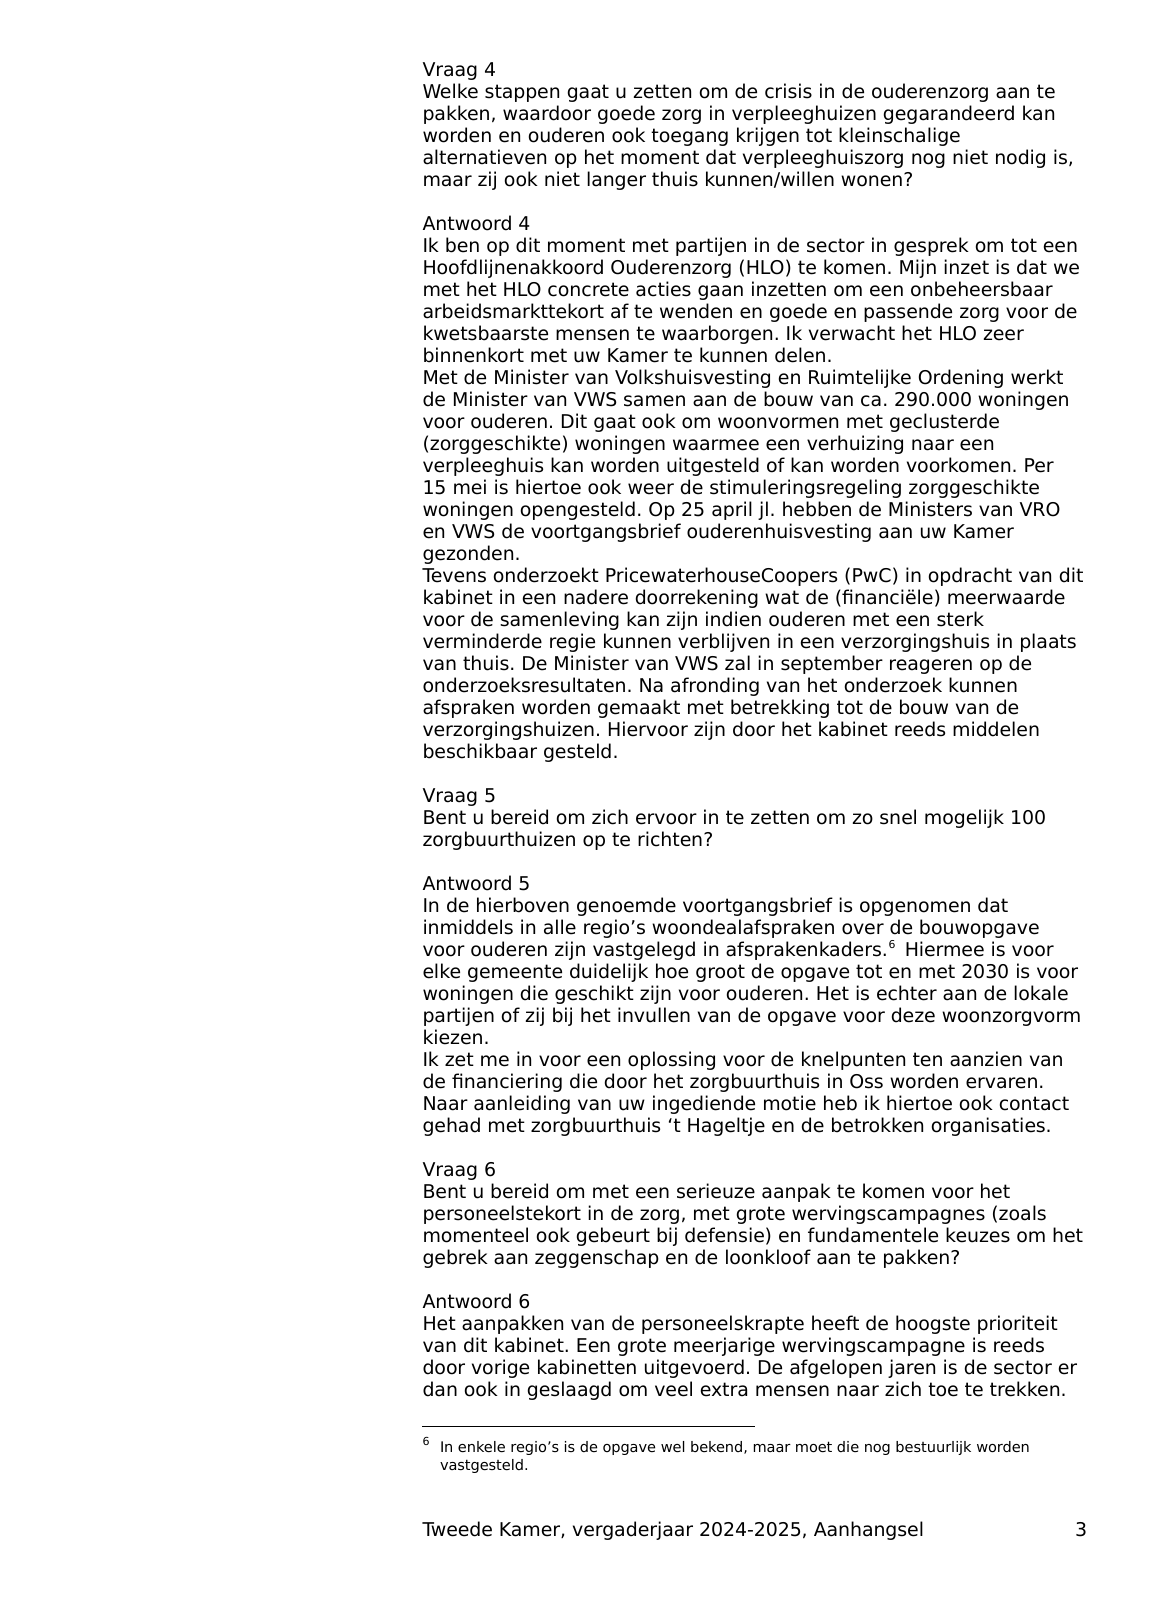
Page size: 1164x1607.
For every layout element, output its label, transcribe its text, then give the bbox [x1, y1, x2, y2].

text Ik ben op dit moment met partijen in de sector in gesprek om tot een Hoofdlijnenakkoord Ouderenzorg (HLO) te komen. Mijn inzet is dat we met het HLO concrete acties gaan inzetten om een onbeheersbaar arbeidsmarkttekort af te wenden en goede en passende zorg voor de kwetsbaarste mensen te waarborgen. Ik verwacht het HLO zeer binnenkort met uw Kamer te kunnen delen. [422, 235, 1087, 367]
text Antwoord 4 [422, 213, 1087, 235]
text In enkele regio’s is de opgave wel bekend, maar moet die nog bestuurlijk worden vastgesteld. [422, 1435, 1087, 1474]
text Antwoord 6 [422, 1291, 1087, 1313]
text Met de Minister van Volkshuisvesting en Ruimtelijke Ordening werkt de Minister van VWS samen aan de bouw van ca. 290.000 woningen voor ouderen. Dit gaat ook om woonvormen met geclusterde (zorggeschikte) woningen waarmee een verhuizing naar een verpleeghuis kan worden uitgesteld of kan worden voorkomen. Per 15 mei is hiertoe ook weer de stimuleringsregeling zorggeschikte woningen opengesteld. Op 25 april jl. hebben de Ministers van VRO en VWS de voortgangsbrief ouderenhuisvesting aan uw Kamer gezonden. [422, 367, 1087, 565]
text Bent u bereid om met een serieuze aanpak te komen voor het personeelstekort in de zorg, met grote wervingscampagnes (zoals momenteel ook gebeurt bij defensie) en fundamentele keuzes om het gebrek aan zeggenschap en de loonkloof aan te pakken? [422, 1181, 1087, 1269]
text Antwoord 5 [422, 873, 1087, 895]
text Het aanpakken van de personeelskrapte heeft de hoogste prioriteit van dit kabinet. Een grote meerjarige wervingscampagne is reeds door vorige kabinetten uitgevoerd. De afgelopen jaren is de sector er dan ook in geslaagd om veel extra mensen naar zich toe te trekken. [422, 1313, 1087, 1401]
text Welke stappen gaat u zetten om de crisis in de ouderenzorg aan te pakken, waardoor goede zorg in verpleeghuizen gegarandeerd kan worden en ouderen ook toegang krijgen tot kleinschalige alternatieven op het moment dat verpleeghuiszorg nog niet nodig is, maar zij ook niet langer thuis kunnen/willen wonen? [422, 81, 1087, 191]
text Vraag 5 [422, 785, 1087, 807]
text Ik zet me in voor een oplossing voor de knelpunten ten aanzien van de financiering die door het zorgbuurthuis in Oss worden ervaren. Naar aanleiding van uw ingediende motie heb ik hiertoe ook contact gehad met zorgbuurthuis ‘t Hageltje en de betrokken organisaties. [422, 1049, 1087, 1137]
text In de hierboven genoemde voortgangsbrief is opgenomen dat inmiddels in alle regio’s woondealafspraken over de bouwopgave voor ouderen zijn vastgelegd in afsprakenkaders. Hiermee is voor elke gemeente duidelijk hoe groot de opgave tot en met 2030 is voor woningen die geschikt zijn voor ouderen. Het is echter aan de lokale partijen of zij bij het invullen van de opgave voor deze woonzorgvorm kiezen. [422, 895, 1087, 1049]
text Vraag 4 [422, 59, 1087, 81]
text Tevens onderzoekt PricewaterhouseCoopers (PwC) in opdracht van dit kabinet in een nadere doorrekening wat de (financiële) meerwaarde voor de samenleving kan zijn indien ouderen met een sterk verminderde regie kunnen verblijven in een verzorgingshuis in plaats van thuis. De Minister van VWS zal in september reageren op de onderzoeksresultaten. Na afronding van het onderzoek kunnen afspraken worden gemaakt met betrekking tot de bouw van de verzorgingshuizen. Hiervoor zijn door het kabinet reeds middelen beschikbaar gesteld. [422, 565, 1087, 763]
text Bent u bereid om zich ervoor in te zetten om zo snel mogelijk 100 zorgbuurthuizen op te richten? [422, 807, 1087, 851]
text Vraag 6 [422, 1159, 1087, 1181]
